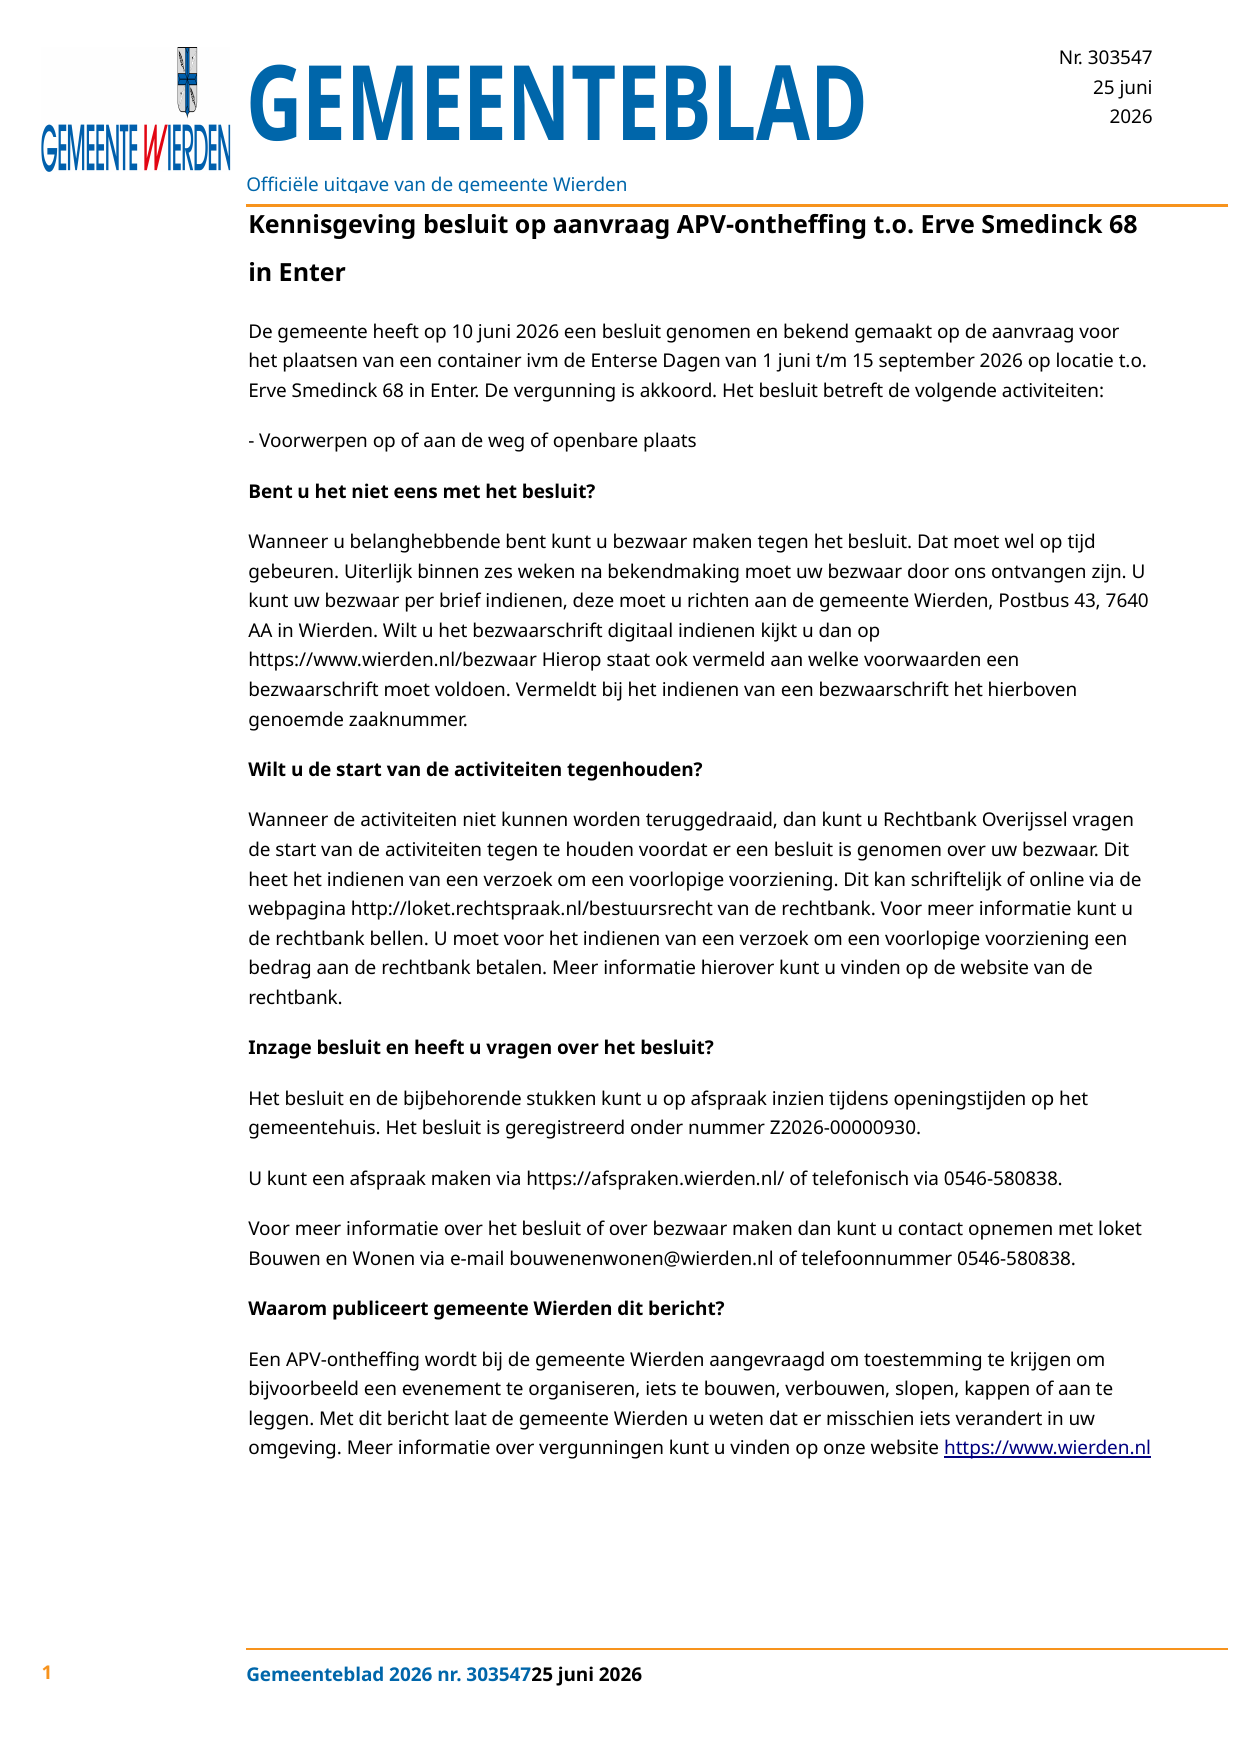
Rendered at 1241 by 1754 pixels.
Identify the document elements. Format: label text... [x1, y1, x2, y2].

text Waarom publiceert gemeente Wierden dit bericht? [248, 1295, 1152, 1321]
text Bent u het niet eens met het besluit? [248, 478, 1152, 504]
picture [41, 47, 231, 172]
text Wanneer de activiteiten niet kunnen worden teruggedraaid, dan kunt u Rechtbank Overijssel vragen de start van de activiteiten tegen te houden voordat er een besluit is genomen over uw bezwaar. Dit heet het indienen van een verzoek om een voorlopige voorziening. Dit kan schriftelijk of online via de webpagina http://loket.rechtspraak.nl/bestuursrecht van de rechtbank. Voor meer informatie kunt u de rechtbank bellen. U moet voor het indienen van een verzoek om een voorlopige voorziening een bedrag aan de rechtbank betalen. Meer informatie hierover kunt u vinden op de website van de rechtbank. [248, 807, 1152, 1010]
text De gemeente heeft op 10 juni 2026 een besluit genomen en bekend gemaakt op de aanvraag voor het plaatsen van een container ivm de Enterse Dagen van 1 juni t/m 15 september 2026 op locatie t.o. Erve Smedinck 68 in Enter. De vergunning is akkoord. Het besluit betreft de volgende activiteiten: [248, 318, 1152, 403]
text Kennisgeving besluit op aanvraag APV-ontheffing t.o. Erve Smedinck 68 in Enter [248, 207, 1152, 288]
text Het besluit en de bijbehorende stukken kunt u op afspraak inzien tijdens openingstijden op het gemeentehuis. Het besluit is geregistreerd onder nummer Z2026-00000930. [248, 1085, 1152, 1140]
text Wanneer u belanghebbende bent kunt u bezwaar maken tegen het besluit. Dat moet wel op tijd gebeuren. Uiterlijk binnen zes weken na bekendmaking moet uw bezwaar door ons ontvangen zijn. U kunt uw bezwaar per brief indienen, deze moet u richten aan de gemeente Wierden, Postbus 43, 7640 AA in Wierden. Wilt u het bezwaarschrift digitaal indienen kijkt u dan op https://www.wierden.nl/bezwaar Hierop staat ook vermeld aan welke voorwaarden een bezwaarschrift moet voldoen. Vermeldt bij het indienen van een bezwaarschrift het hierboven genoemde zaaknummer. [248, 528, 1152, 732]
text Wilt u de start van de activiteiten tegenhouden? [248, 756, 1152, 782]
text Inzage besluit en heeft u vragen over het besluit? [248, 1034, 1152, 1060]
text - Voorwerpen op of aan de weg of openbare plaats [248, 427, 1152, 453]
text Een APV-ontheffing wordt bij de gemeente Wierden aangevraagd om toestemming te krijgen om bijvoorbeeld een evenement te organiseren, iets te bouwen, verbouwen, slopen, kappen of aan te leggen. Met dit bericht laat de gemeente Wierden u weten dat er misschien iets verandert in uw omgeving. Meer informatie over vergunningen kunt u vinden op onze website https://www.wierden.nl [248, 1346, 1152, 1460]
text U kunt een afspraak maken via https://afspraken.wierden.nl/ of telefonisch via 0546-580838. [248, 1165, 1152, 1191]
text Voor meer informatie over het besluit of over bezwaar maken dan kunt u contact opnemen met loket Bouwen en Wonen via e-mail bouwenenwonen@wierden.nl of telefoonnummer 0546-580838. [248, 1215, 1152, 1271]
